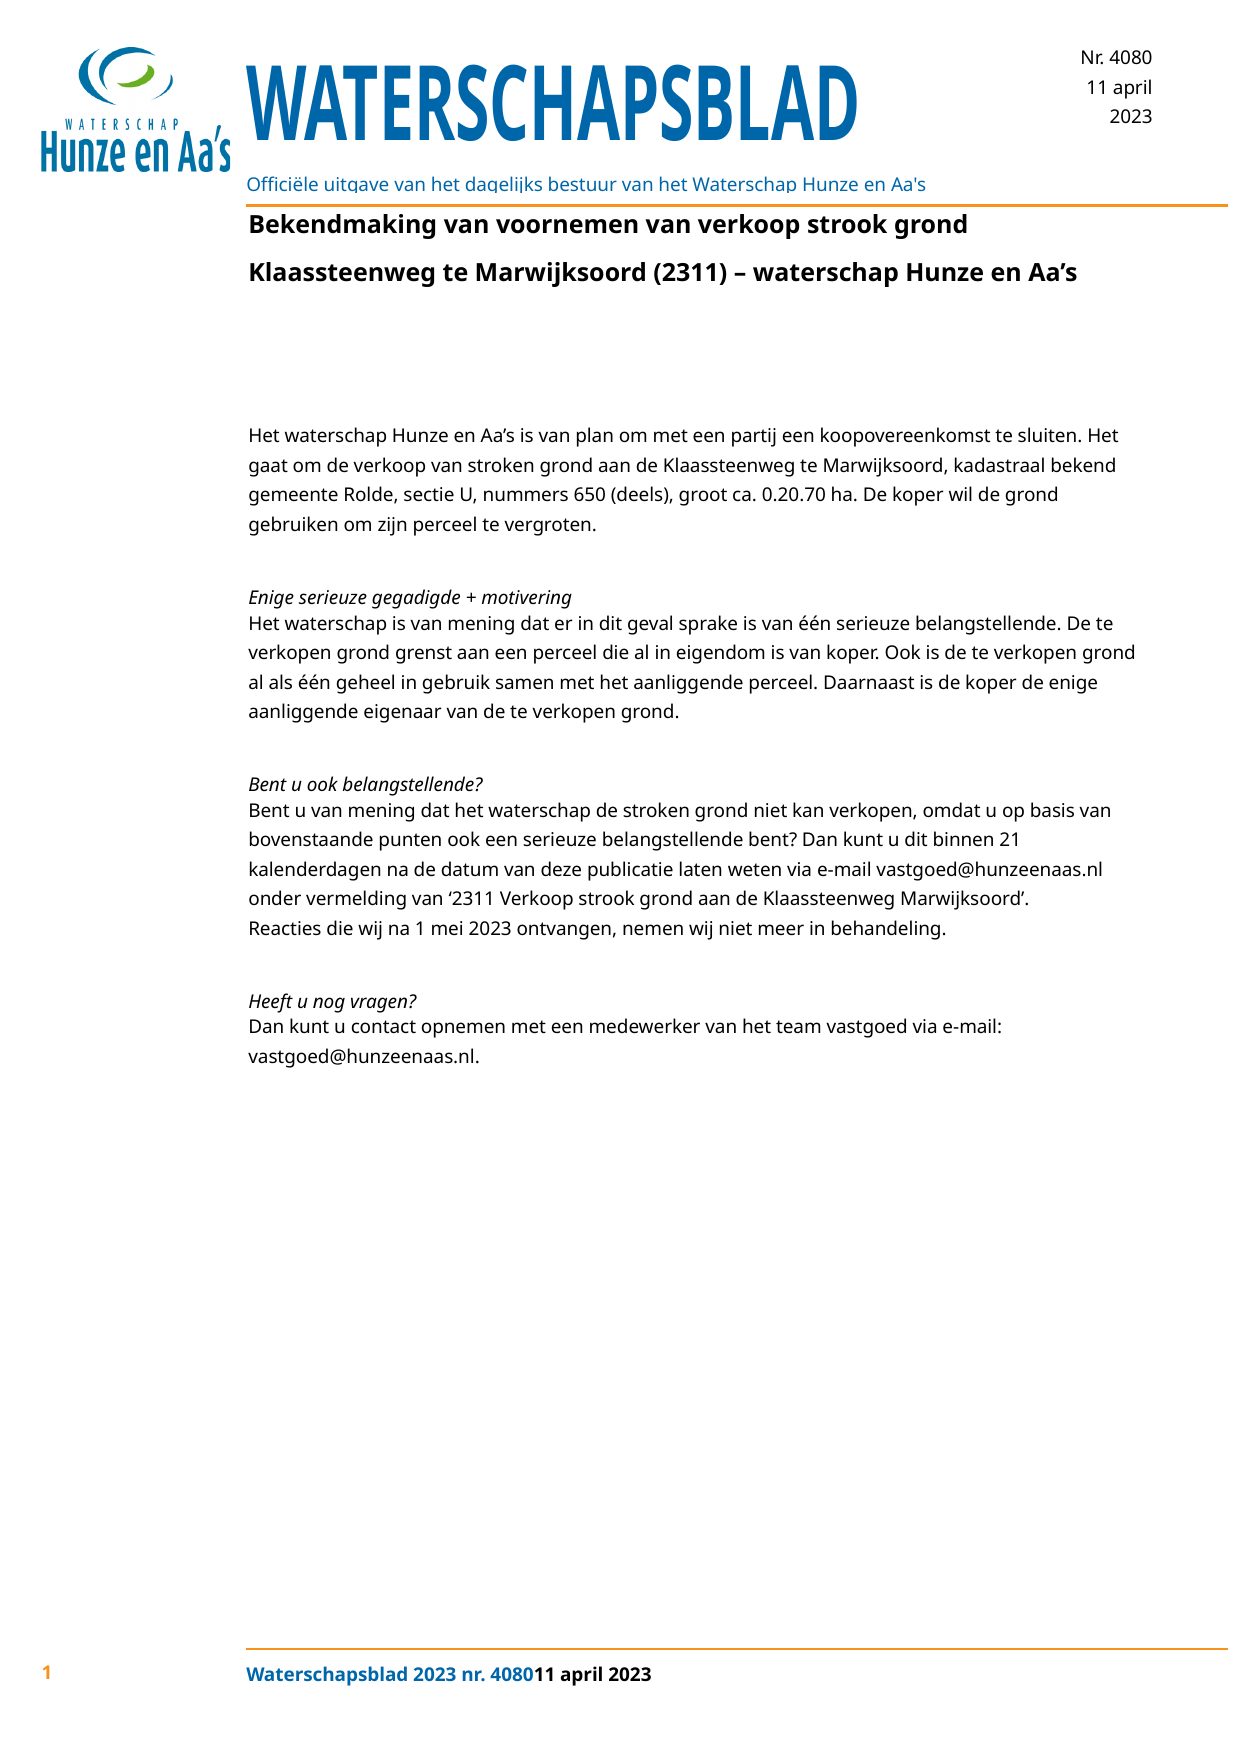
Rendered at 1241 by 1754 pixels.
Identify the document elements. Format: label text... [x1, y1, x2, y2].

picture [226, 145, 231, 156]
text Bent u van mening dat het waterschap de stroken grond niet kan verkopen, omdat u op basis van bovenstaande punten ook een serieuze belangstellende bent? Dan kunt u dit binnen 21 kalenderdagen na de datum van deze publicatie laten weten via e-mail vastgoed@hunzeenaas.nl onder vermelding van ‘2311 Verkoop strook grond aan de Klaassteenweg Marwijksoord’. [248, 797, 1152, 911]
picture [183, 163, 191, 172]
picture [47, 154, 51, 172]
text Heeft u nog vragen? [248, 988, 1152, 1014]
text Enige serieuze gegadigde + motivering [248, 584, 1152, 610]
text Het waterschap is van mening dat er in dit geval sprake is van één serieuze belangstellende. De te verkopen grond grenst aan een perceel die al in eigendom is van koper. Ook is de te verkopen grond al als één geheel in gebruik samen met het aanliggende perceel. Daarnaast is de koper de enige aanliggende eigenaar van de te verkopen grond. [248, 610, 1152, 724]
text Het waterschap Hunze en Aa’s is van plan om met een partij een koopovereenkomst te sluiten. Het gaat om de verkoop van stroken grond aan de Klaassteenweg te Marwijksoord, kadastraal bekend gemeente Rolde, sectie U, nummers 650 (deels), groot ca. 0.20.70 ha. De koper wil de grond gebruiken om zijn perceel te vergroten. [248, 422, 1152, 537]
text Dan kunt u contact opnemen met een medewerker van het team vastgoed via e-mail: vastgoed@hunzeenaas.nl. [248, 1014, 1152, 1069]
text Bent u ook belangstellende? [248, 771, 1152, 797]
text Reacties die wij na 1 mei 2023 ontvangen, nemen wij niet meer in behandeling. [248, 915, 1152, 941]
text Bekendmaking van voornemen van verkoop strook grond Klaassteenweg te Marwijksoord (2311) – waterschap Hunze en Aa’s [248, 207, 1152, 288]
picture [41, 47, 231, 172]
